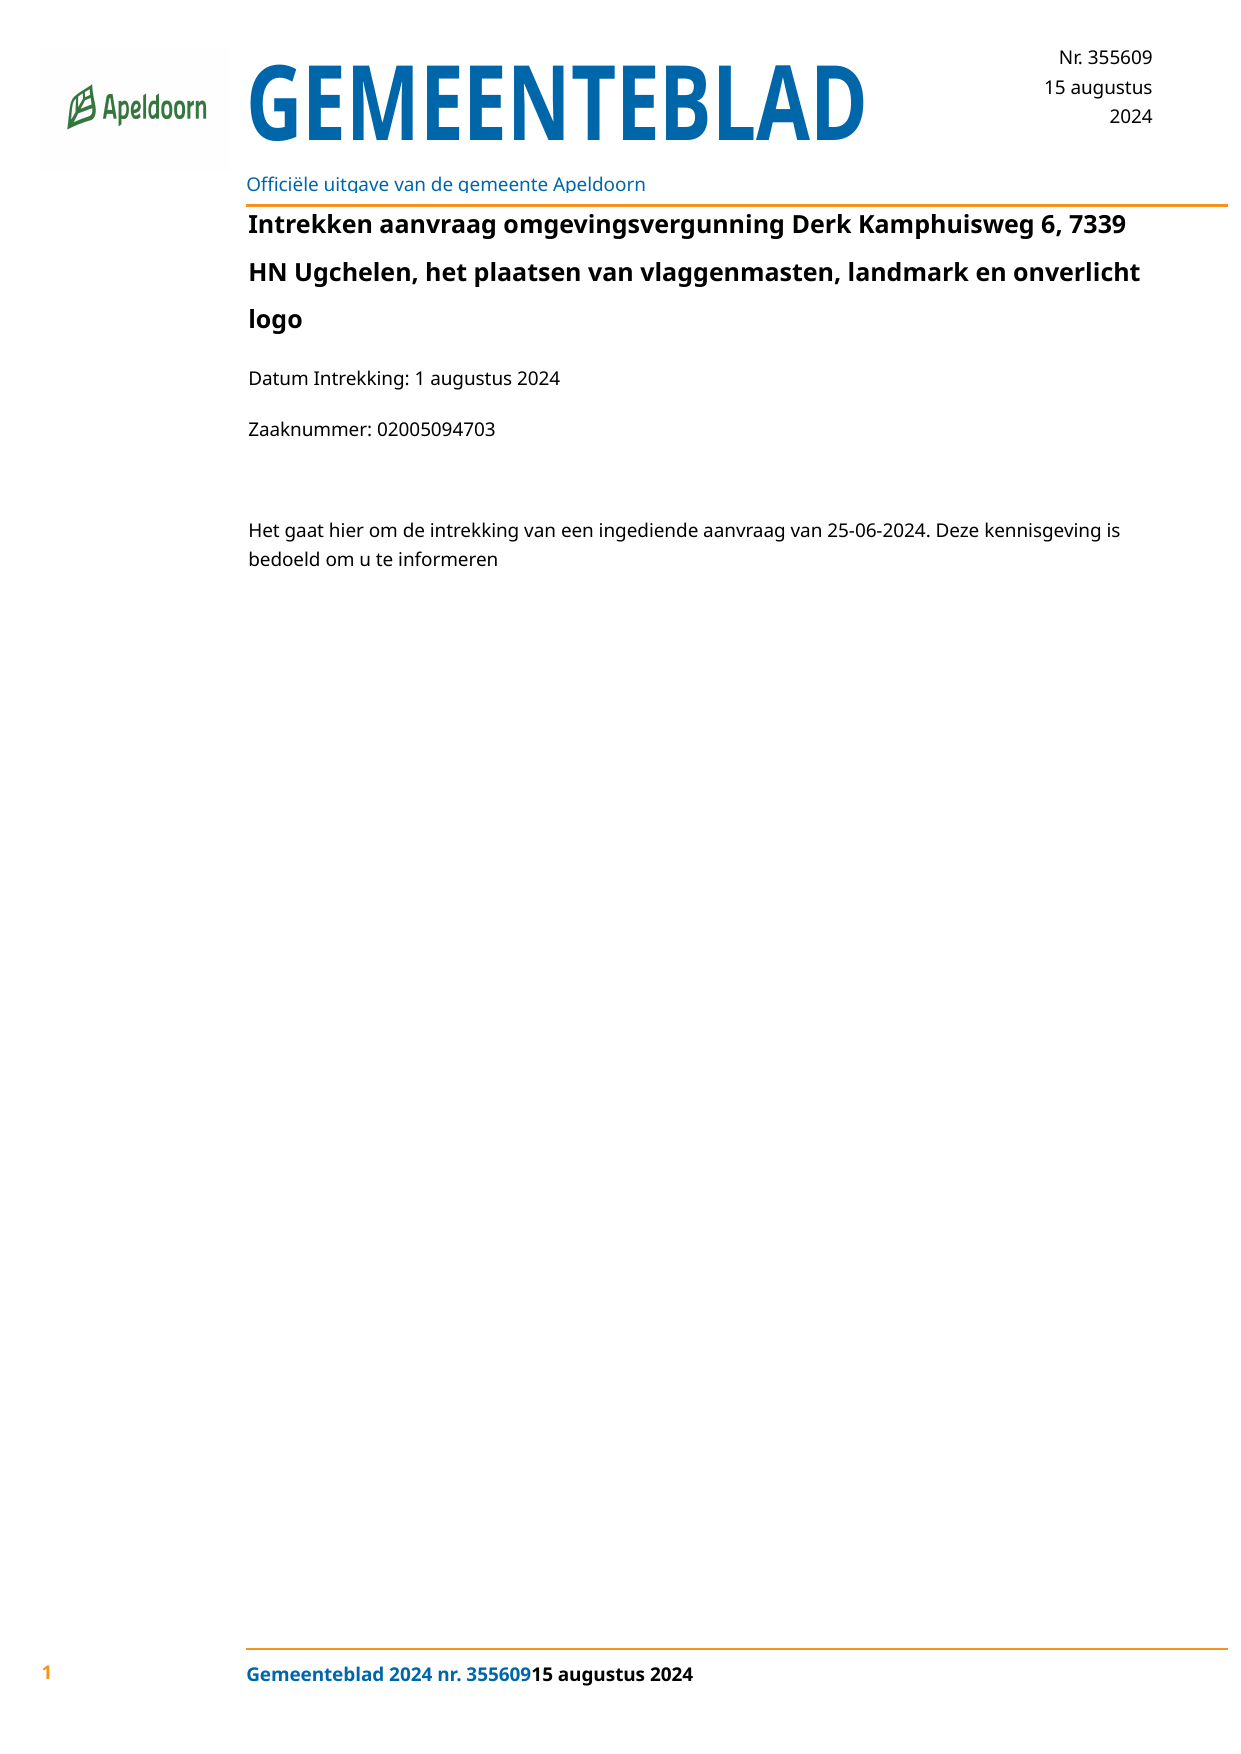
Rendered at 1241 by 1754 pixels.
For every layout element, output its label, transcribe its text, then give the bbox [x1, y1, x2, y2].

text Intrekken aanvraag omgevingsvergunning Derk Kamphuisweg 6, 7339 HN Ugchelen, het plaatsen van vlaggenmasten, landmark en onverlicht logo [248, 207, 1152, 336]
picture [41, 47, 231, 172]
text Het gaat hier om de intrekking van een ingediende aanvraag van 25-06-2024. Deze kennisgeving is bedoeld om u te informeren [248, 517, 1152, 572]
text Datum Intrekking: 1 augustus 2024 [248, 366, 1152, 391]
text Zaaknummer: 02005094703 [248, 416, 1152, 442]
